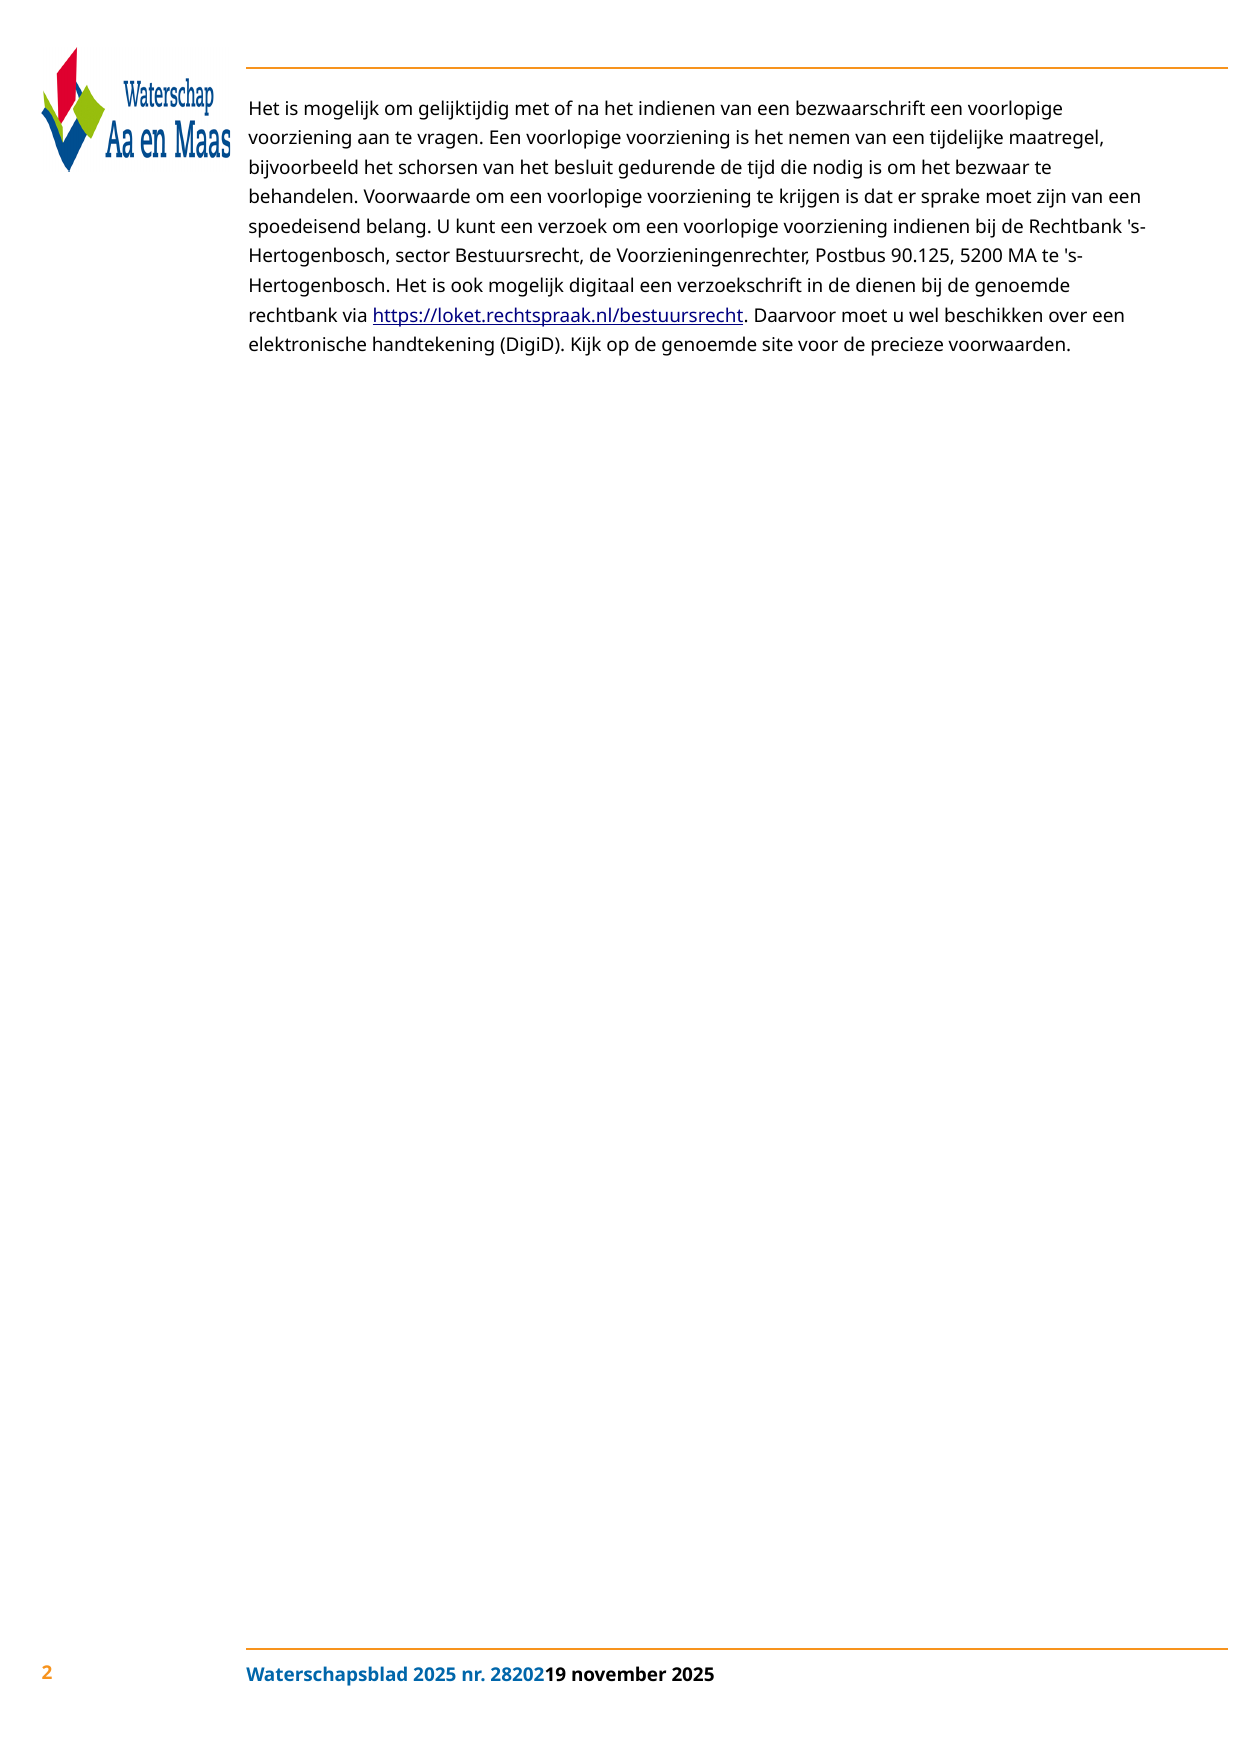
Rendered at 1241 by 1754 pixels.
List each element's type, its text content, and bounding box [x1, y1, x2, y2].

text Het is mogelijk om gelijktijdig met of na het indienen van een bezwaarschrift een voorlopige voorziening aan te vragen. Een voorlopige voorziening is het nemen van een tijdelijke maatregel, bijvoorbeeld het schorsen van het besluit gedurende de tijd die nodig is om het bezwaar te behandelen. Voorwaarde om een voorlopige voorziening te krijgen is dat er sprake moet zijn van een spoedeisend belang. U kunt een verzoek om een voorlopige voorziening indienen bij de Rechtbank 's-Hertogenbosch, sector Bestuursrecht, de Voorzieningenrechter, Postbus 90.125, 5200 MA te 's-Hertogenbosch. Het is ook mogelijk digitaal een verzoekschrift in de dienen bij de genoemde rechtbank via https://loket.rechtspraak.nl/bestuursrecht. Daarvoor moet u wel beschikken over een elektronische handtekening (DigiD). Kijk op de genoemde site voor de precieze voorwaarden. [248, 95, 1152, 357]
picture [41, 47, 231, 172]
